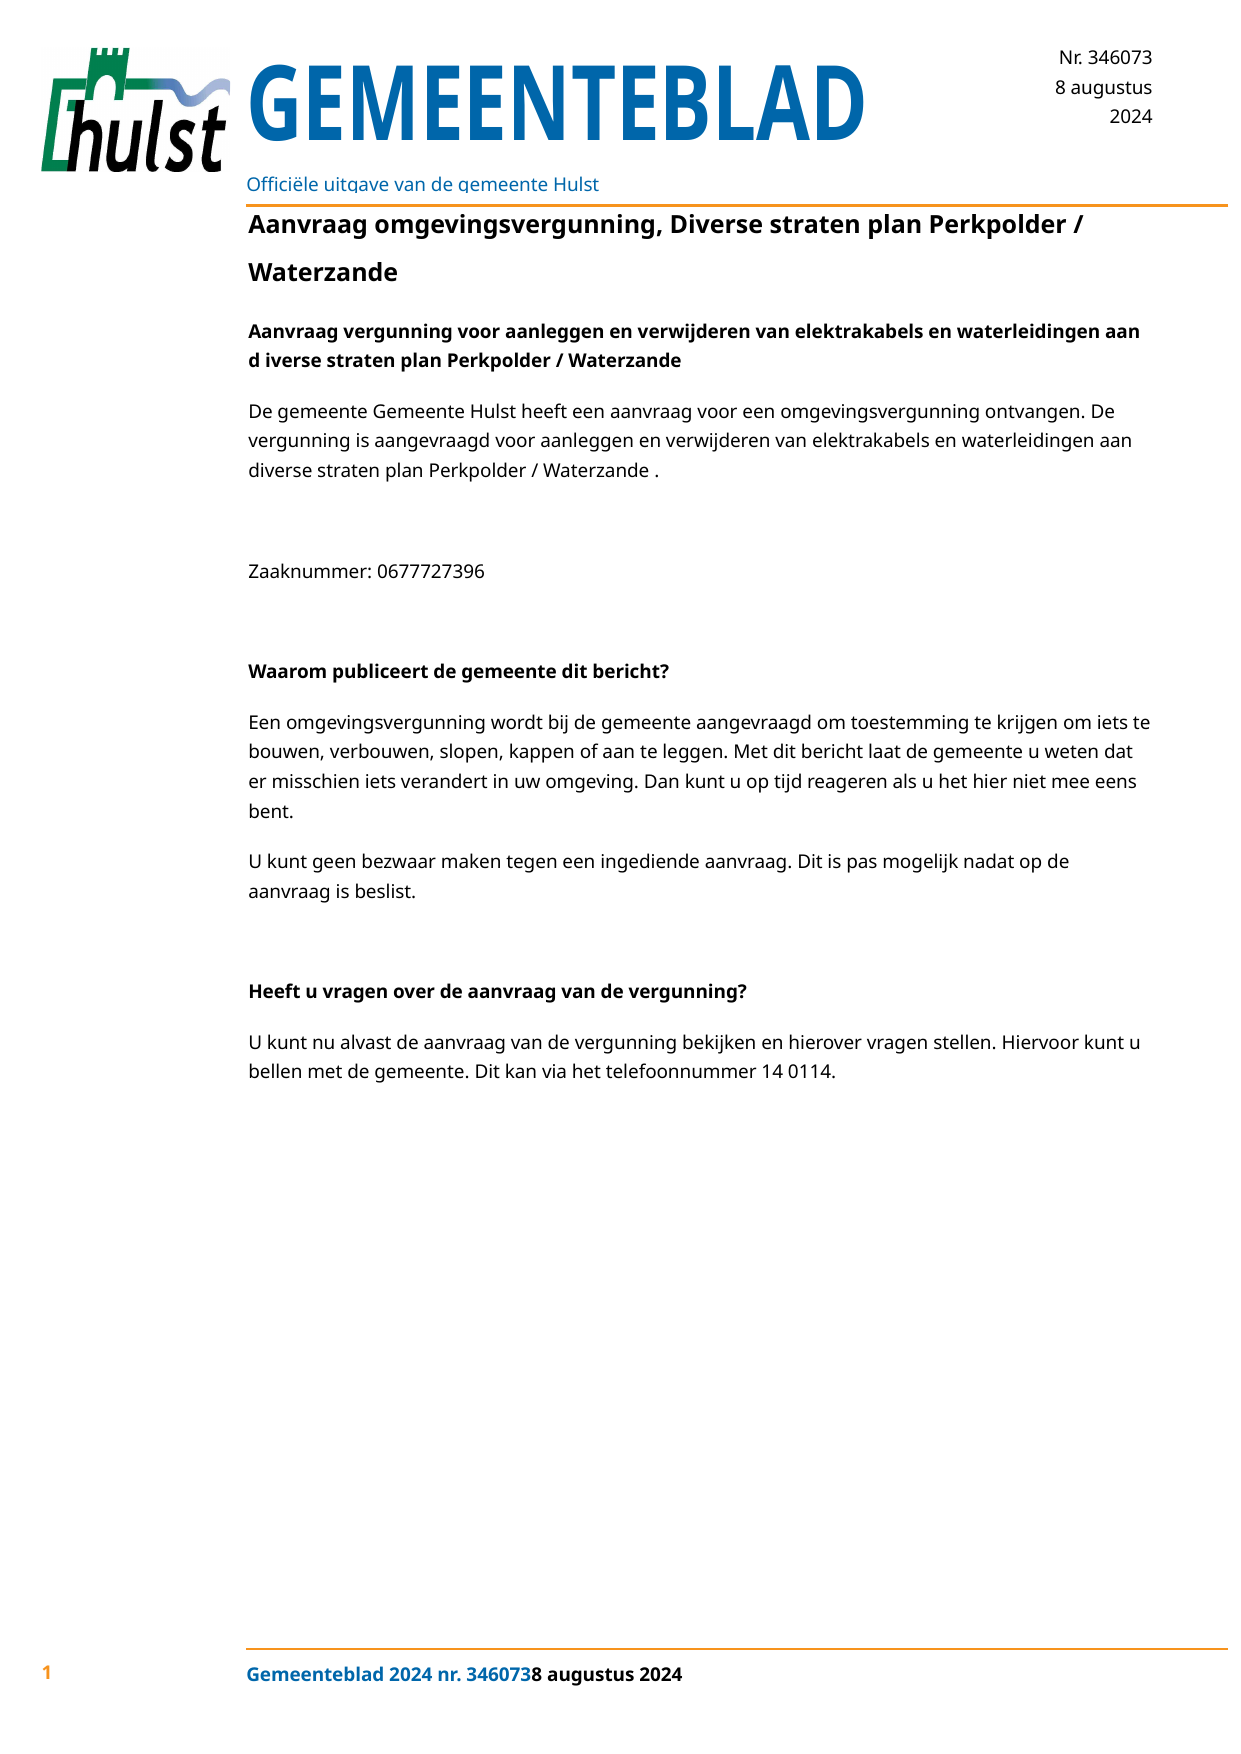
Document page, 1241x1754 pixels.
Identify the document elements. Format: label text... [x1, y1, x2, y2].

text U kunt nu alvast de aanvraag van de vergunning bekijken en hierover vragen stellen. Hiervoor kunt u bellen met de gemeente. Dit kan via het telefoonnummer 14 0114. [248, 1029, 1152, 1084]
text Zaaknummer: 0677727396 [248, 558, 1152, 584]
text Aanvraag omgevingsvergunning, Diverse straten plan Perkpolder / Waterzande [248, 207, 1152, 288]
text Een omgevingsvergunning wordt bij de gemeente aangevraagd om toestemming te krijgen om iets te bouwen, verbouwen, slopen, kappen of aan te leggen. Met dit bericht laat de gemeente u weten dat er misschien iets verandert in uw omgeving. Dan kunt u op tijd reageren als u het hier niet mee eens bent. [248, 709, 1152, 824]
picture [41, 47, 231, 172]
text Waarom publiceert de gemeente dit bericht? [248, 659, 1152, 684]
text Heeft u vragen over de aanvraag van de vergunning? [248, 979, 1152, 1004]
text Aanvraag vergunning voor aanleggen en verwijderen van elektrakabels en waterleidingen aan d iverse straten plan Perkpolder / Waterzande [248, 318, 1152, 373]
text De gemeente Gemeente Hulst heeft een aanvraag voor een omgevingsvergunning ontvangen. De vergunning is aangevraagd voor aanleggen en verwijderen van elektrakabels en waterleidingen aan diverse straten plan Perkpolder / Waterzande . [248, 398, 1152, 483]
text U kunt geen bezwaar maken tegen een ingediende aanvraag. Dit is pas mogelijk nadat op de aanvraag is beslist. [248, 848, 1152, 904]
